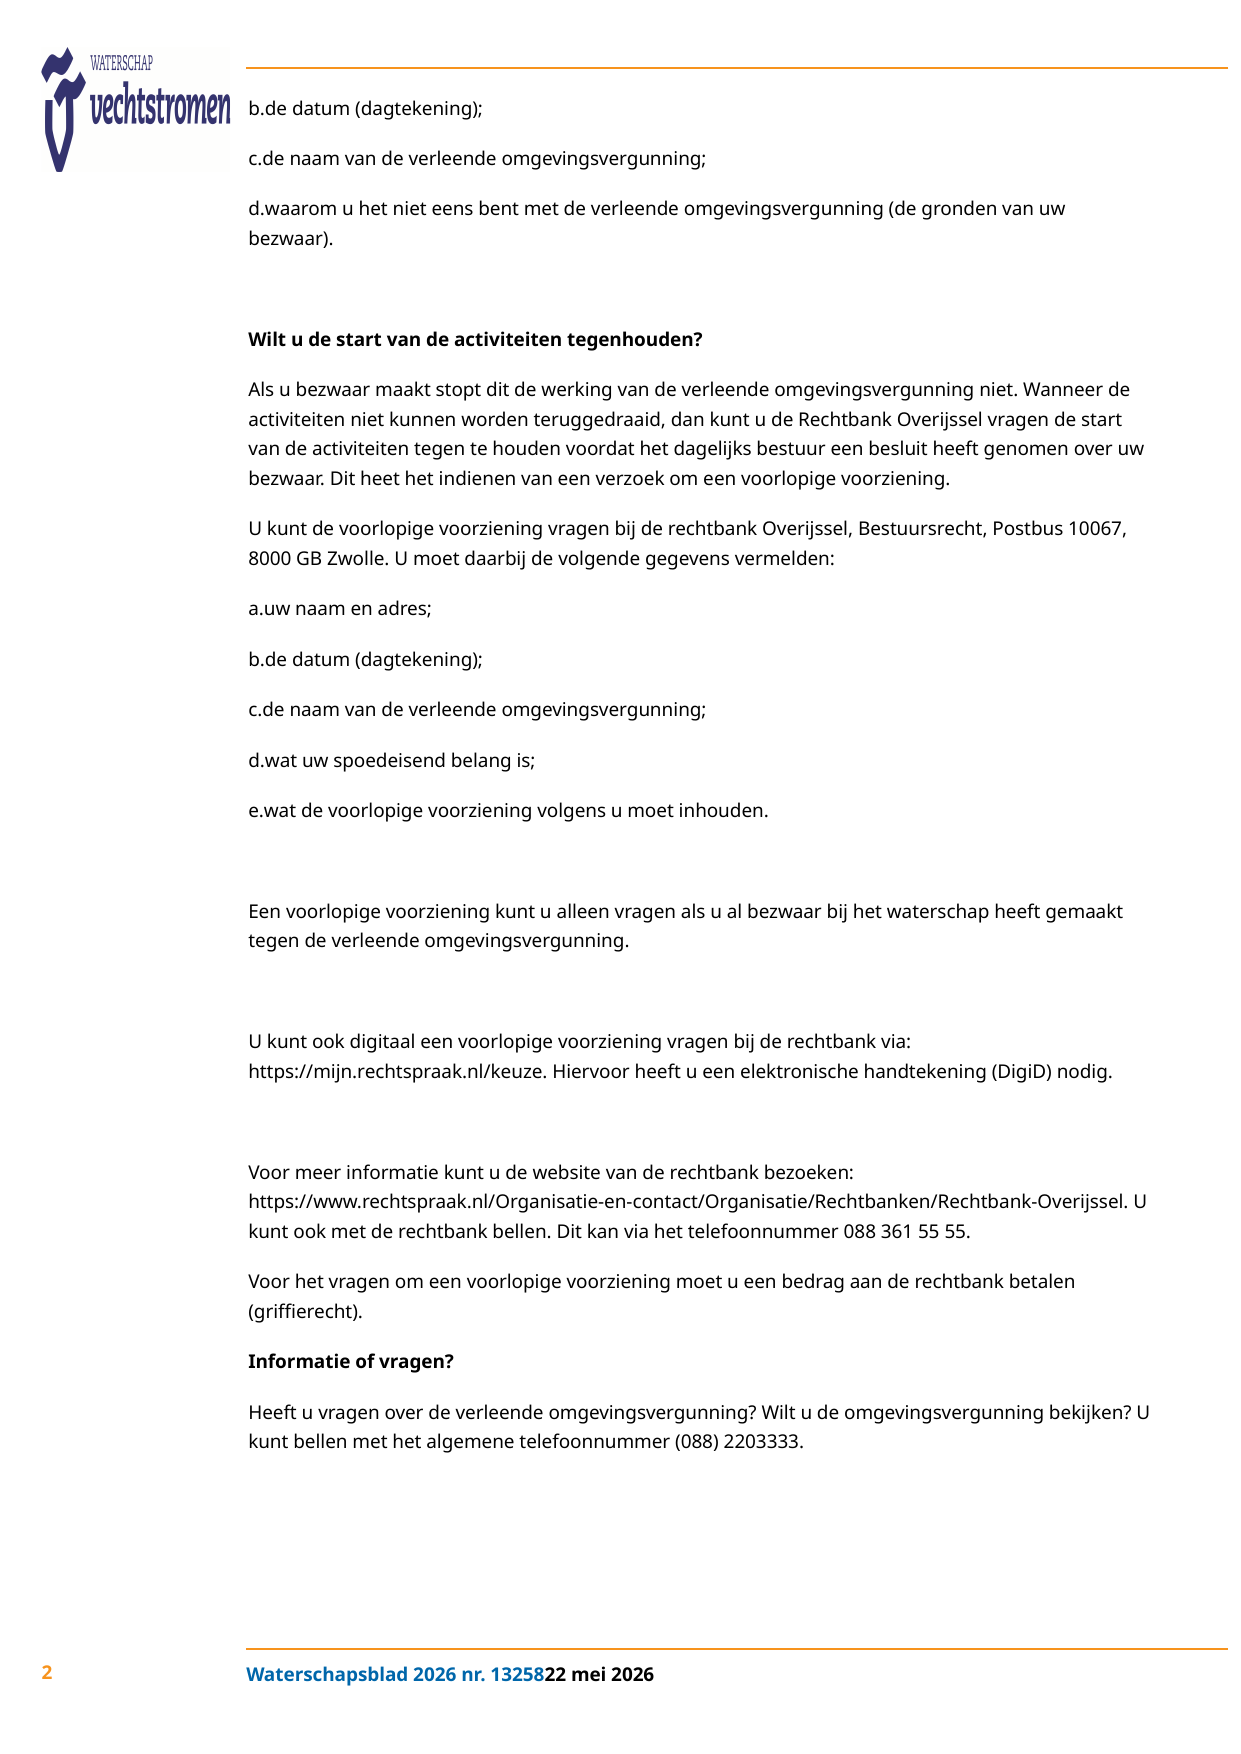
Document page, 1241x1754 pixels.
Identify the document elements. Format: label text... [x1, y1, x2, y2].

text d.waarom u het niet eens bent met de verleende omgevingsvergunning (de gronden van uw bezwaar). [248, 196, 1152, 251]
text Voor het vragen om een voorlopige voorziening moet u een bedrag aan de rechtbank betalen (griffierecht). [248, 1268, 1152, 1324]
text c.de naam van de verleende omgevingsvergunning; [248, 145, 1152, 171]
text Als u bezwaar maakt stopt dit de werking van de verleende omgevingsvergunning niet. Wanneer de activiteiten niet kunnen worden teruggedraaid, dan kunt u de Rechtbank Overijssel vragen de start van de activiteiten tegen te houden voordat het dagelijks bestuur een besluit heeft genomen over uw bezwaar. Dit heet het indienen van een verzoek om een voorlopige voorziening. [248, 376, 1152, 491]
text U kunt de voorlopige voorziening vragen bij de rechtbank Overijssel, Bestuursrecht, Postbus 10067, 8000 GB Zwolle. U moet daarbij de volgende gegevens vermelden: [248, 516, 1152, 571]
text d.wat uw spoedeisend belang is; [248, 747, 1152, 773]
text a.uw naam en adres; [248, 596, 1152, 621]
text c.de naam van de verleende omgevingsvergunning; [248, 696, 1152, 722]
text e.wat de voorlopige voorziening volgens u moet inhouden. [248, 797, 1152, 823]
text U kunt ook digitaal een voorlopige voorziening vragen bij de rechtbank via: https://mijn.rechtspraak.nl/keuze. Hiervoor heeft u een elektronische handtekening (DigiD) nodig. [248, 1028, 1152, 1084]
text Een voorlopige voorziening kunt u alleen vragen als u al bezwaar bij het waterschap heeft gemaakt tegen de verleende omgevingsvergunning. [248, 898, 1152, 953]
picture [41, 47, 231, 172]
text Voor meer informatie kunt u de website van de rechtbank bezoeken: https://www.rechtspraak.nl/Organisatie-en-contact/Organisatie/Rechtbanken/Rechtbank-Overijssel. U kunt ook met de rechtbank bellen. Dit kan via het telefoonnummer 088 361 55 55. [248, 1159, 1152, 1244]
text b.de datum (dagtekening); [248, 95, 1152, 121]
text Informatie of vragen? [248, 1348, 1152, 1374]
text Heeft u vragen over de verleende omgevingsvergunning? Wilt u de omgevingsvergunning bekijken? U kunt bellen met het algemene telefoonnummer (088) 2203333. [248, 1399, 1152, 1454]
text b.de datum (dagtekening); [248, 646, 1152, 672]
text Wilt u de start van de activiteiten tegenhouden? [248, 326, 1152, 352]
